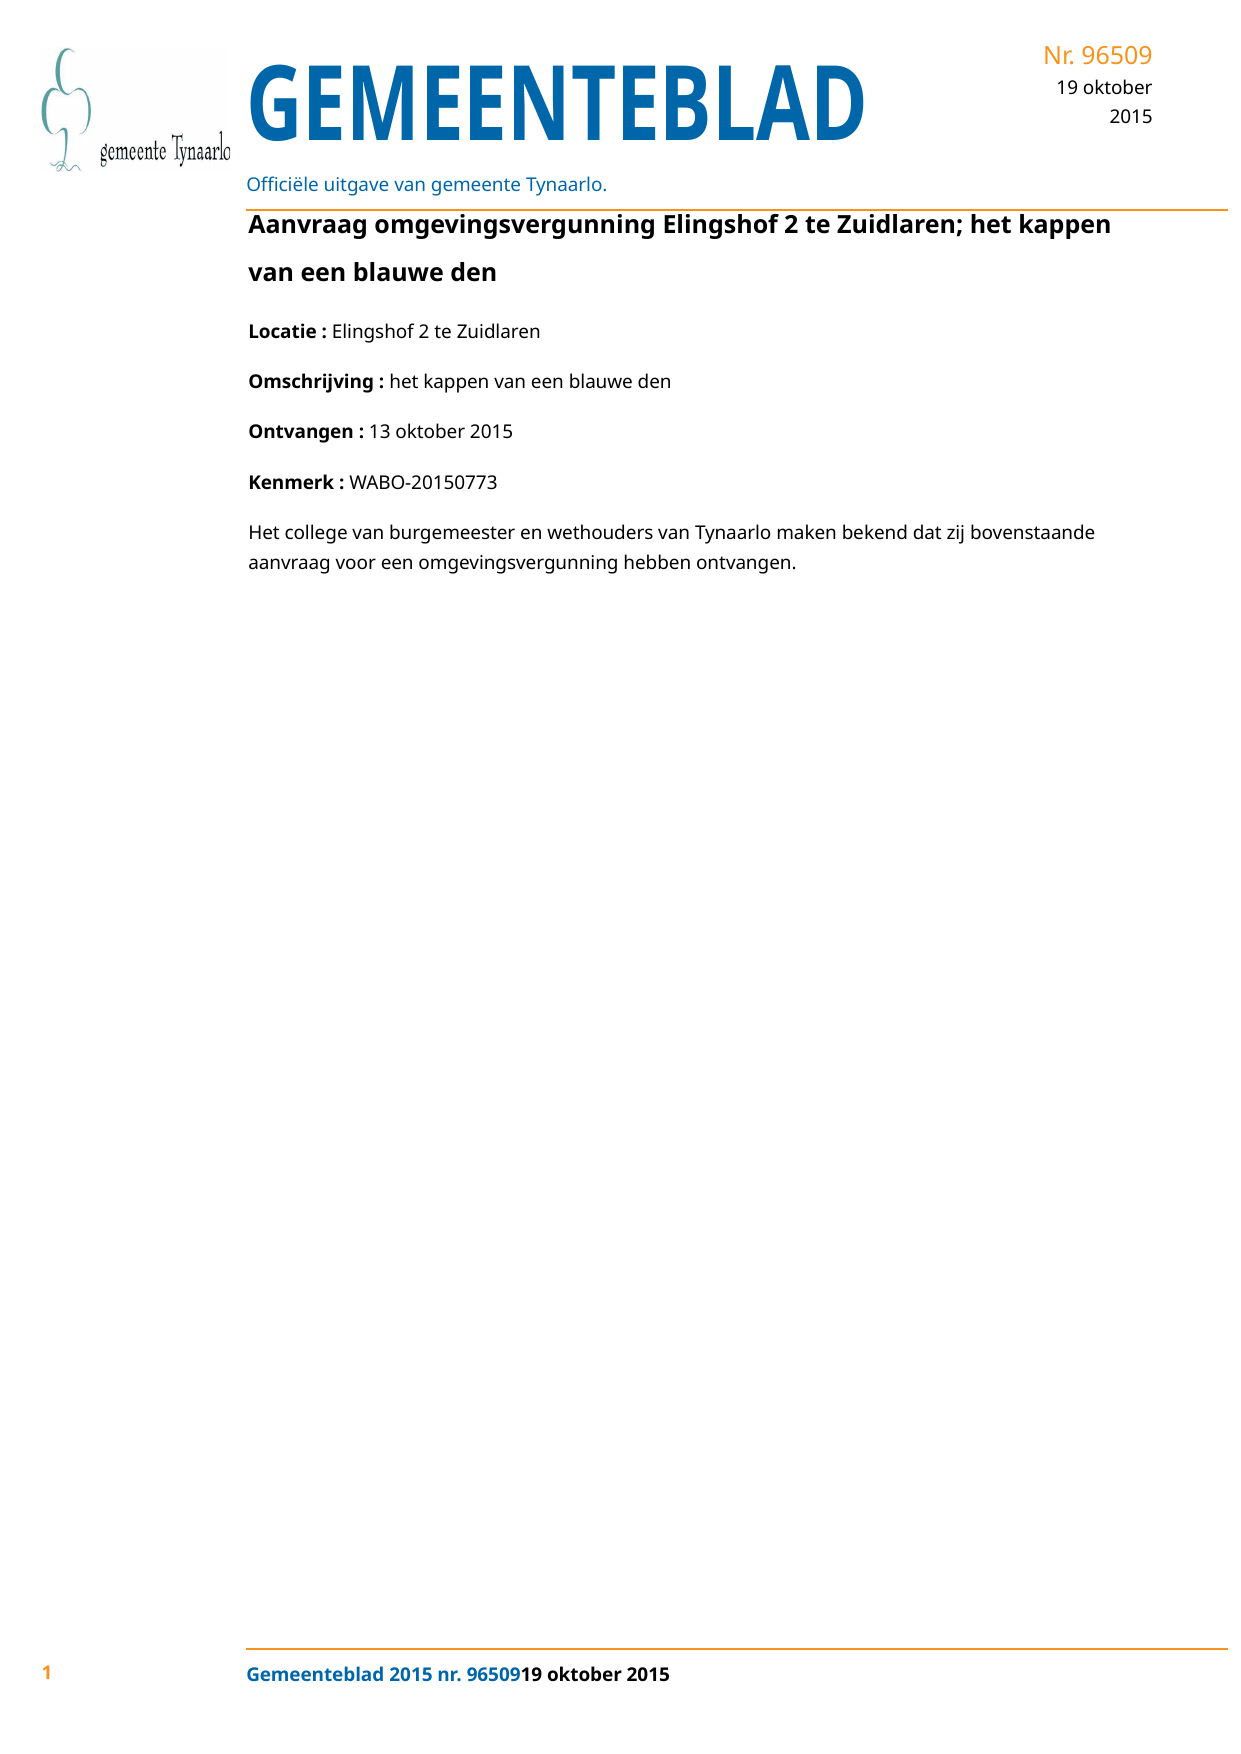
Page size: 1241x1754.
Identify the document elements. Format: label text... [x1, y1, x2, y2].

text Aanvraag omgevingsvergunning Elingshof 2 te Zuidlaren; het kappen van een blauwe den [248, 211, 1152, 288]
text Locatie : Elingshof 2 te Zuidlaren [248, 318, 1152, 344]
text Omschrijving : het kappen van een blauwe den [248, 368, 1152, 394]
text Ontvangen : 13 oktober 2015 [248, 419, 1152, 444]
text Kenmerk : WABO-20150773 [248, 469, 1152, 495]
text Het college van burgemeester en wethouders van Tynaarlo maken bekend dat zij bovenstaande aanvraag voor een omgevingsvergunning hebben ontvangen. [248, 519, 1152, 575]
picture [41, 47, 231, 172]
